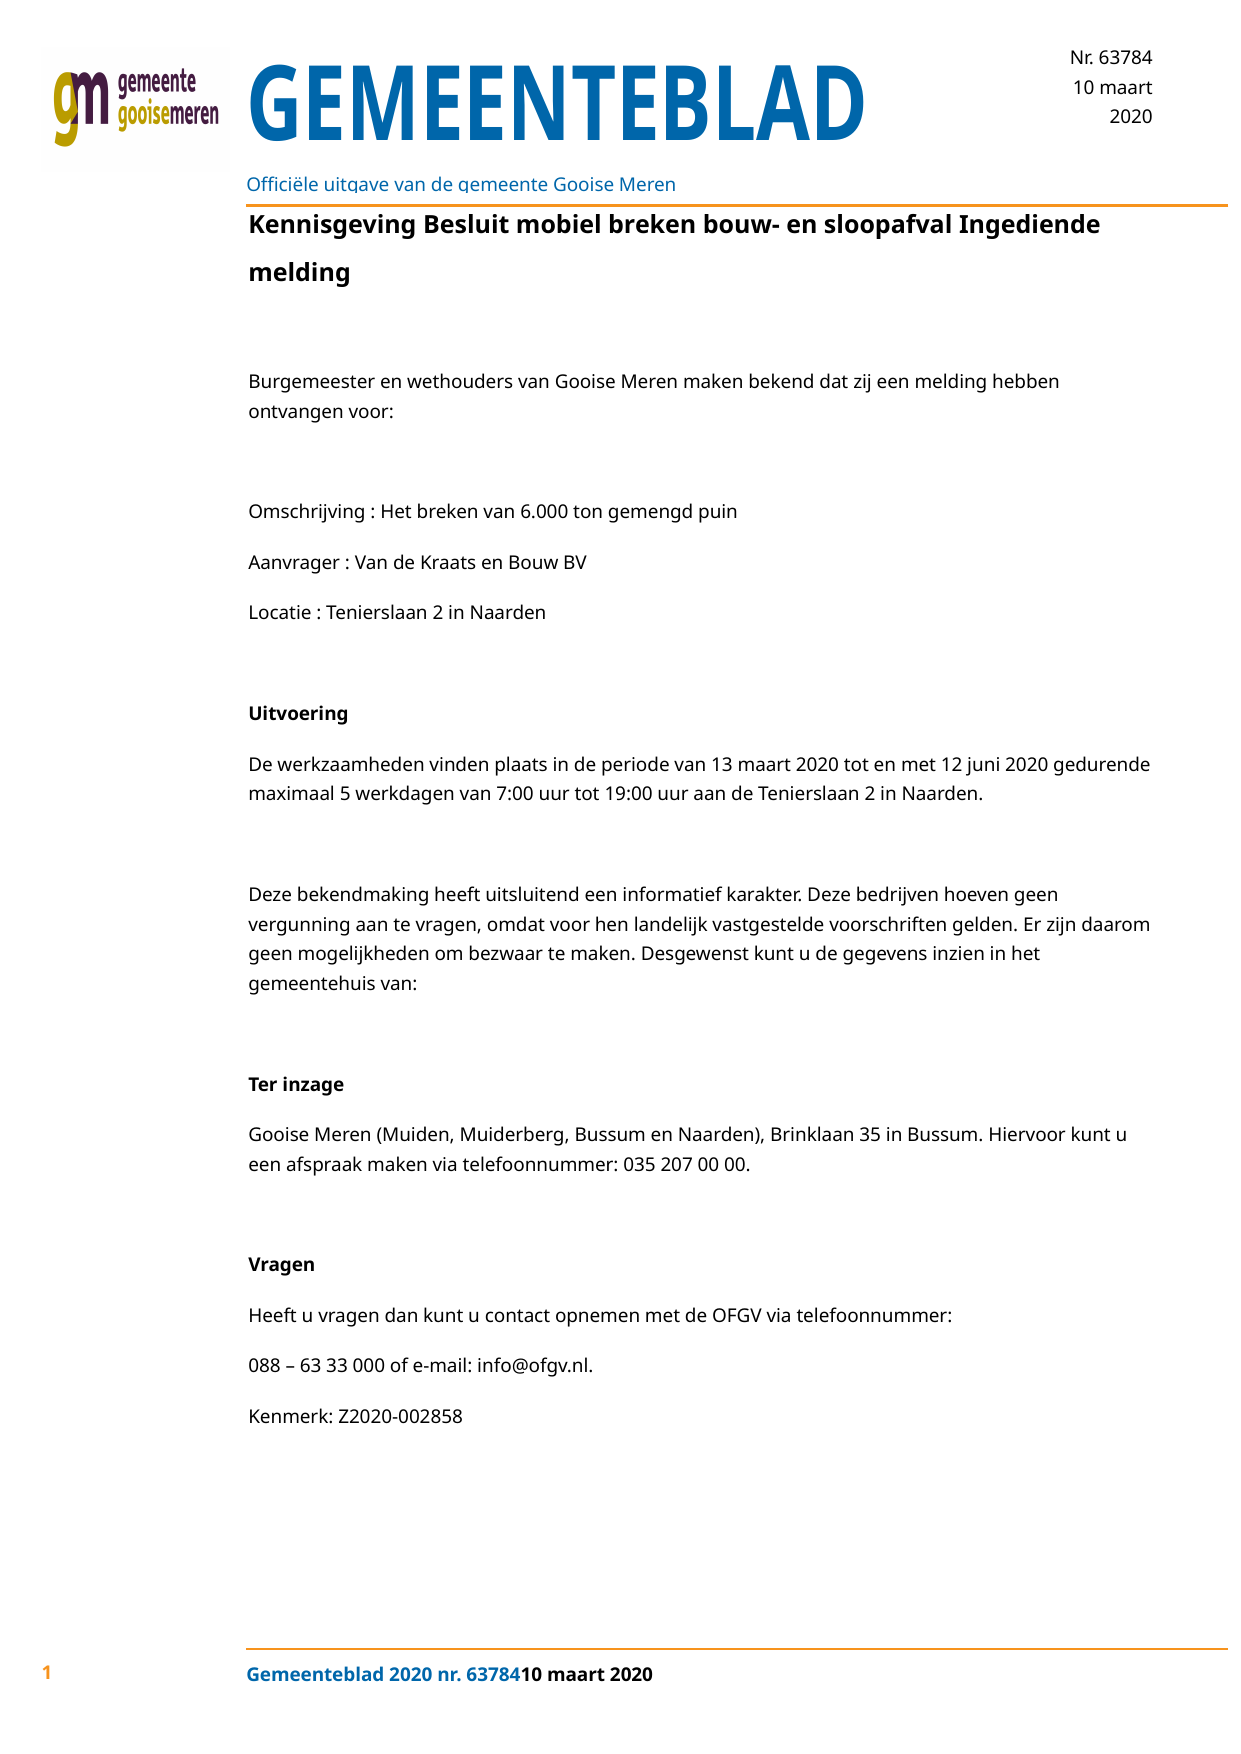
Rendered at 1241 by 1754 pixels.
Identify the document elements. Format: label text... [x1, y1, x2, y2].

text 088 – 63 33 000 of e-mail: info@ofgv.nl. [248, 1352, 1152, 1378]
text Deze bekendmaking heeft uitsluitend een informatief karakter. Deze bedrijven hoeven geen vergunning aan te vragen, omdat voor hen landelijk vastgestelde voorschriften gelden. Er zijn daarom geen mogelijkheden om bezwaar te maken. Desgewenst kunt u de gegevens inzien in het gemeentehuis van: [248, 881, 1152, 996]
text Kenmerk: Z2020-002858 [248, 1403, 1152, 1429]
picture [41, 47, 231, 172]
text Kennisgeving Besluit mobiel breken bouw- en sloopafval Ingediende melding [248, 207, 1152, 288]
text Burgemeester en wethouders van Gooise Meren maken bekend dat zij een melding hebben ontvangen voor: [248, 368, 1152, 424]
text De werkzaamheden vinden plaats in de periode van 13 maart 2020 tot en met 12 juni 2020 gedurende maximaal 5 werkdagen van 7:00 uur tot 19:00 uur aan de Tenierslaan 2 in Naarden. [248, 751, 1152, 806]
text Heeft u vragen dan kunt u contact opnemen met de OFGV via telefoonnummer: [248, 1302, 1152, 1328]
text Ter inzage [248, 1071, 1152, 1097]
text Vragen [248, 1252, 1152, 1277]
text Aanvrager : Van de Kraats en Bouw BV [248, 549, 1152, 575]
text Gooise Meren (Muiden, Muiderberg, Bussum en Naarden), Brinklaan 35 in Bussum. Hiervoor kunt u een afspraak maken via telefoonnummer: 035 207 00 00. [248, 1121, 1152, 1177]
text Omschrijving : Het breken van 6.000 ton gemengd puin [248, 499, 1152, 524]
text Locatie : Tenierslaan 2 in Naarden [248, 599, 1152, 625]
text Uitvoering [248, 700, 1152, 726]
